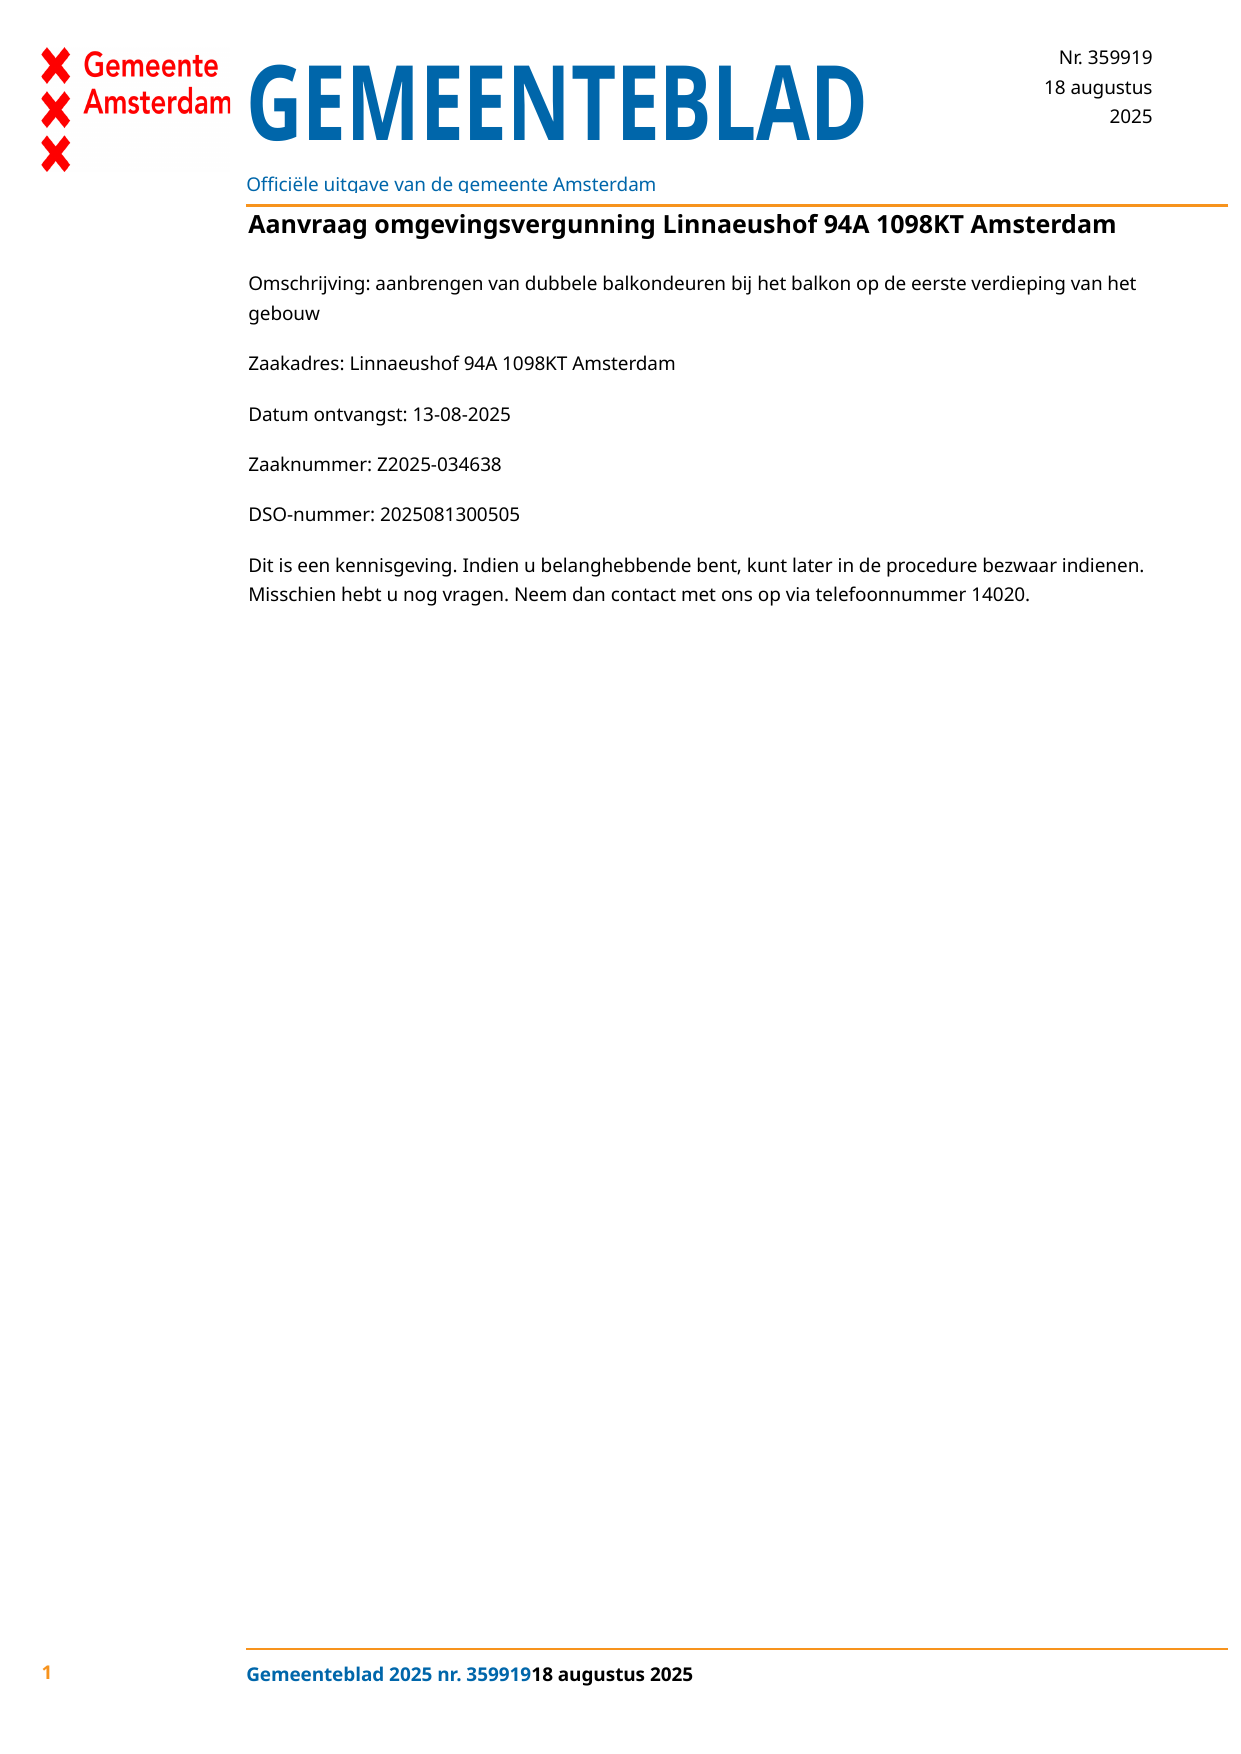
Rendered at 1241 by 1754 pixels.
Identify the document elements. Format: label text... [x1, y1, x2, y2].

text Aanvraag omgevingsvergunning Linnaeushof 94A 1098KT Amsterdam [248, 207, 1152, 241]
picture [41, 47, 231, 172]
text Dit is een kennisgeving. Indien u belanghebbende bent, kunt later in de procedure bezwaar indienen. Misschien hebt u nog vragen. Neem dan contact met ons op via telefoonnummer 14020. [248, 552, 1152, 607]
text Zaakadres: Linnaeushof 94A 1098KT Amsterdam [248, 350, 1152, 376]
text Zaaknummer: Z2025-034638 [248, 451, 1152, 477]
text DSO-nummer: 2025081300505 [248, 502, 1152, 527]
text Omschrijving: aanbrengen van dubbele balkondeuren bij het balkon op de eerste verdieping van het gebouw [248, 270, 1152, 326]
text Datum ontvangst: 13-08-2025 [248, 401, 1152, 426]
